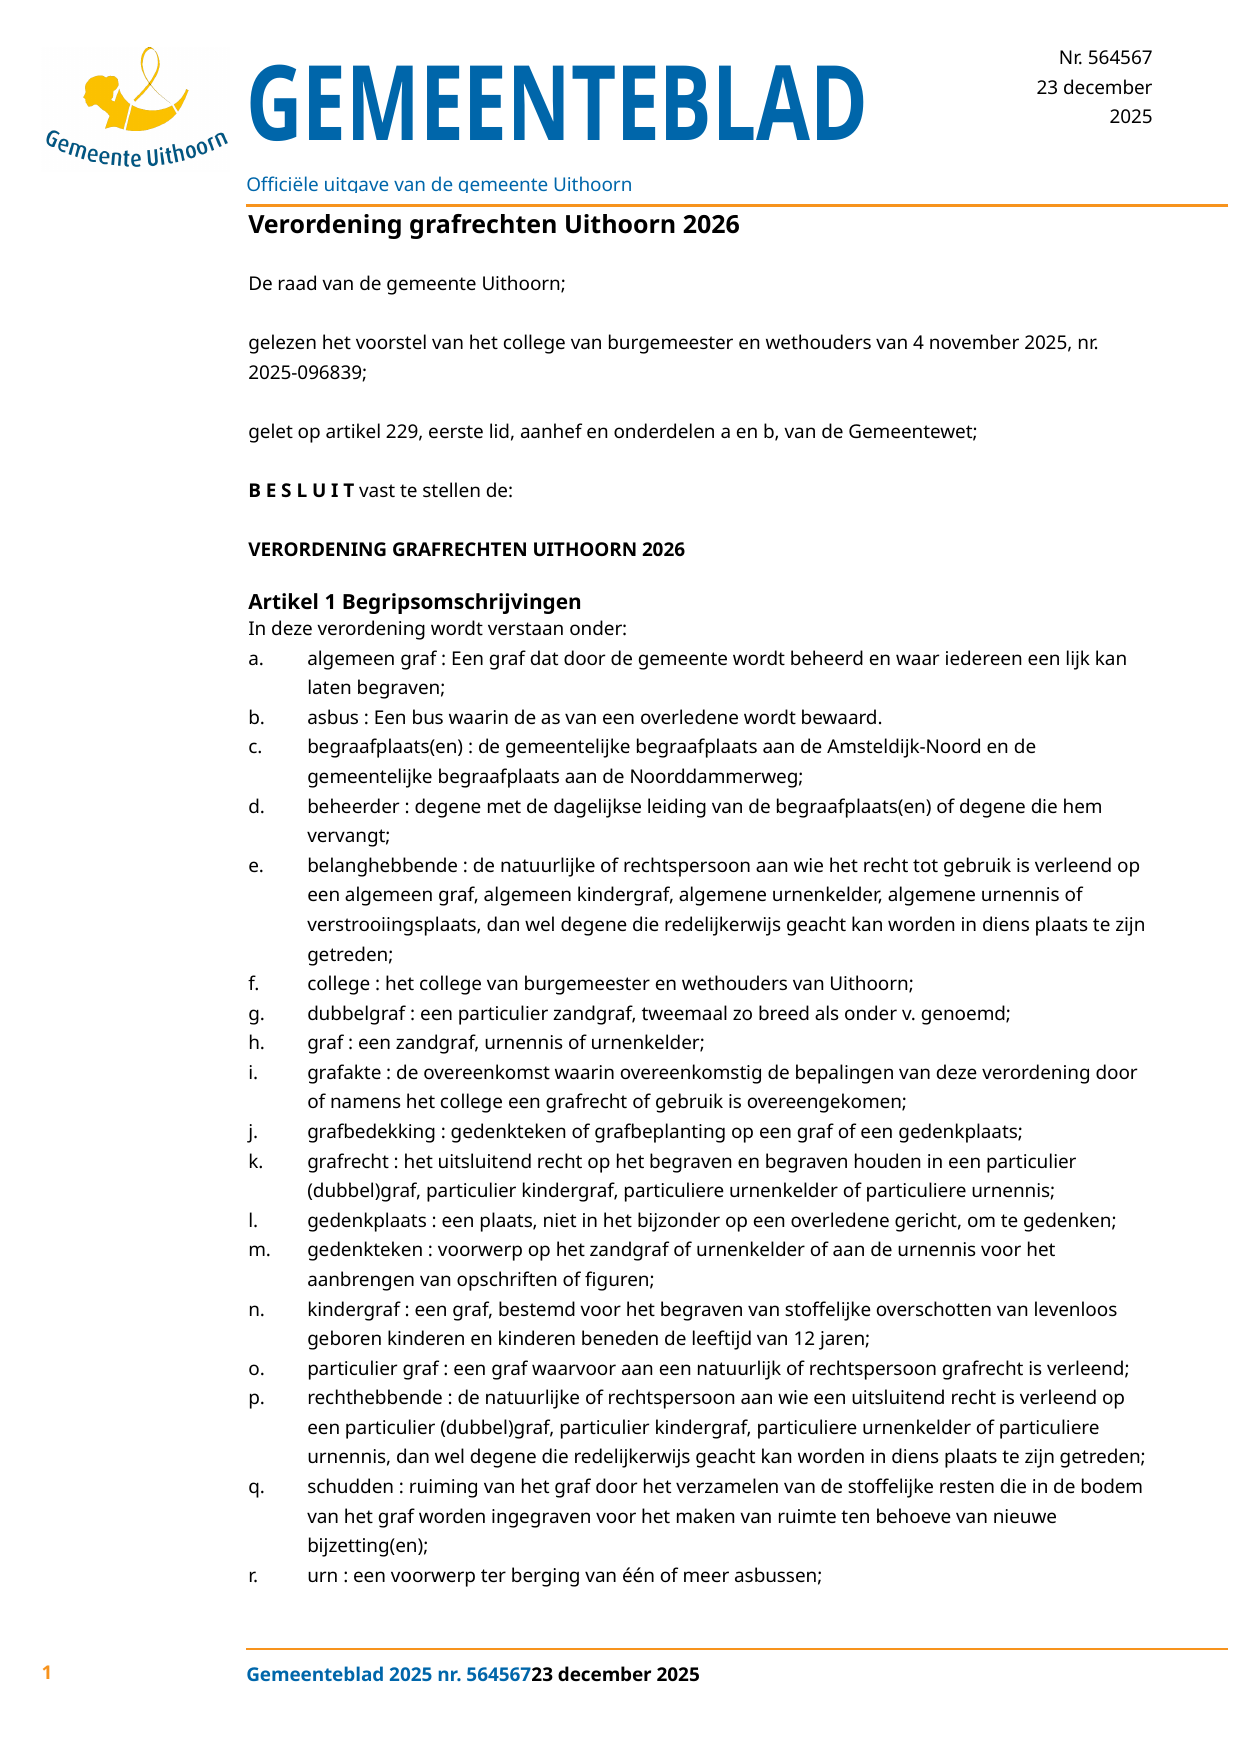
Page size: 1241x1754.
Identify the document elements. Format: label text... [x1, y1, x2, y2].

list urn : een voorwerp ter berging van één of meer asbussen; [248, 1562, 1152, 1588]
list gedenkteken : voorwerp op het zandgraf of urnenkelder of aan de urnennis voor het aanbrengen van opschriften of figuren; [248, 1237, 1152, 1292]
list rechthebbende : de natuurlijke of rechtspersoon aan wie een uitsluitend recht is verleend op een particulier (dubbel)graf, particulier kindergraf, particuliere urnenkelder of particuliere urnennis, dan wel degene die redelijkerwijs geacht kan worden in diens plaats te zijn getreden; [248, 1384, 1152, 1469]
list belanghebbende : de natuurlijke of rechtspersoon aan wie het recht tot gebruik is verleend op een algemeen graf, algemeen kindergraf, algemene urnenkelder, algemene urnennis of verstrooiingsplaats, dan wel degene die redelijkerwijs geacht kan worden in diens plaats te zijn getreden; [248, 852, 1152, 967]
list graf : een zandgraf, urnennis of urnenkelder; [248, 1029, 1152, 1055]
list kindergraf : een graf, bestemd voor het begraven van stoffelijke overschotten van levenloos geboren kinderen en kinderen beneden de leeftijd van 12 jaren; [248, 1296, 1152, 1351]
list dubbelgraf : een particulier zandgraf, tweemaal zo breed als onder v. genoemd; [248, 1000, 1152, 1026]
text gelezen het voorstel van het college van burgemeester en wethouders van 4 november 2025, nr. 2025-096839; [248, 329, 1152, 385]
list begraafplaats(en) : de gemeentelijke begraafplaats aan de Amsteldijk-Noord en de gemeentelijke begraafplaats aan de Noorddammerweg; [248, 734, 1152, 789]
list beheerder : degene met de dagelijkse leiding van de begraafplaats(en) of degene die hem vervangt; [248, 793, 1152, 848]
list particulier graf : een graf waarvoor aan een natuurlijk of rechtspersoon grafrecht is verleend; [248, 1355, 1152, 1381]
picture [41, 47, 231, 172]
list grafbedekking : gedenkteken of grafbeplanting op een graf of een gedenkplaats; [248, 1118, 1152, 1144]
text De raad van de gemeente Uithoorn; [248, 270, 1152, 296]
text In deze verordening wordt verstaan onder: [248, 615, 1152, 641]
list algemeen graf : Een graf dat door de gemeente wordt beheerd en waar iedereen een lijk kan laten begraven; [248, 645, 1152, 700]
text Verordening grafrechten Uithoorn 2026 [248, 207, 1152, 241]
text VERORDENING GRAFRECHTEN UITHOORN 2026 [248, 537, 1152, 562]
list college : het college van burgemeester en wethouders van Uithoorn; [248, 970, 1152, 996]
text gelet op artikel 229, eerste lid, aanhef en onderdelen a en b, van de Gemeentewet; [248, 418, 1152, 444]
text B E S L U I T vast te stellen de: [248, 477, 1152, 503]
list grafrecht : het uitsluitend recht op het begraven en begraven houden in een particulier (dubbel)graf, particulier kindergraf, particuliere urnenkelder of particuliere urnennis; [248, 1148, 1152, 1203]
list asbus : Een bus waarin de as van een overledene wordt bewaard. [248, 704, 1152, 730]
list schudden : ruiming van het graf door het verzamelen van de stoffelijke resten die in de bodem van het graf worden ingegraven voor het maken van ruimte ten behoeve van nieuwe bijzetting(en); [248, 1473, 1152, 1558]
text Artikel 1 Begripsomschrijvingen [248, 587, 1152, 615]
list gedenkplaats : een plaats, niet in het bijzonder op een overledene gericht, om te gedenken; [248, 1207, 1152, 1233]
list grafakte : de overeenkomst waarin overeenkomstig de bepalingen van deze verordening door of namens het college een grafrecht of gebruik is overeengekomen; [248, 1059, 1152, 1114]
